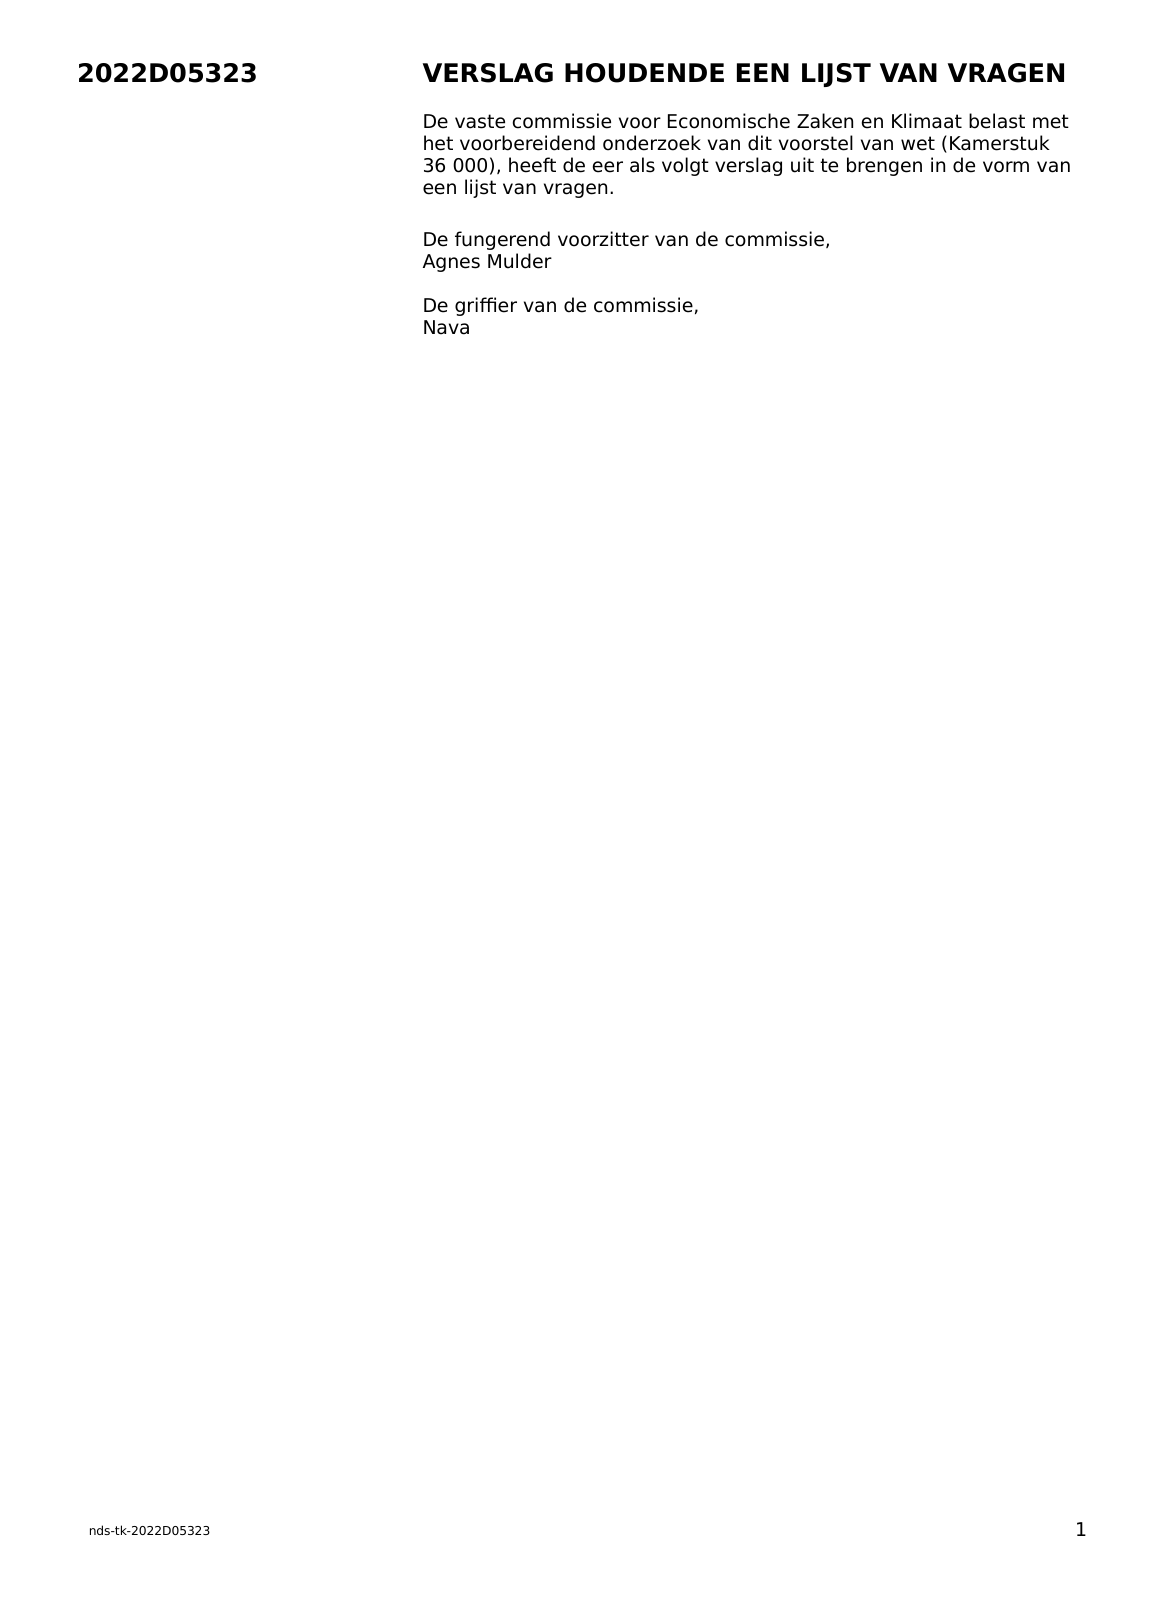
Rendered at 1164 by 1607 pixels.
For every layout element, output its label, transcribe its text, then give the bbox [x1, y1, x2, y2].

text De vaste commissie voor Economische Zaken en Klimaat belast met het voorbereidend onderzoek van dit voorstel van wet (Kamerstuk 36 000), heeft de eer als volgt verslag uit te brengen in de vorm van een lijst van vragen. [422, 111, 1087, 199]
text De griffier van de commissie, Nava [422, 295, 1087, 339]
text nds-tk-2022D05323 [88, 1524, 323, 1538]
text 2022D05323 VERSLAG HOUDENDE EEN LIJST VAN VRAGEN [77, 59, 1087, 89]
text De fungerend voorzitter van de commissie, Agnes Mulder [422, 229, 1087, 273]
